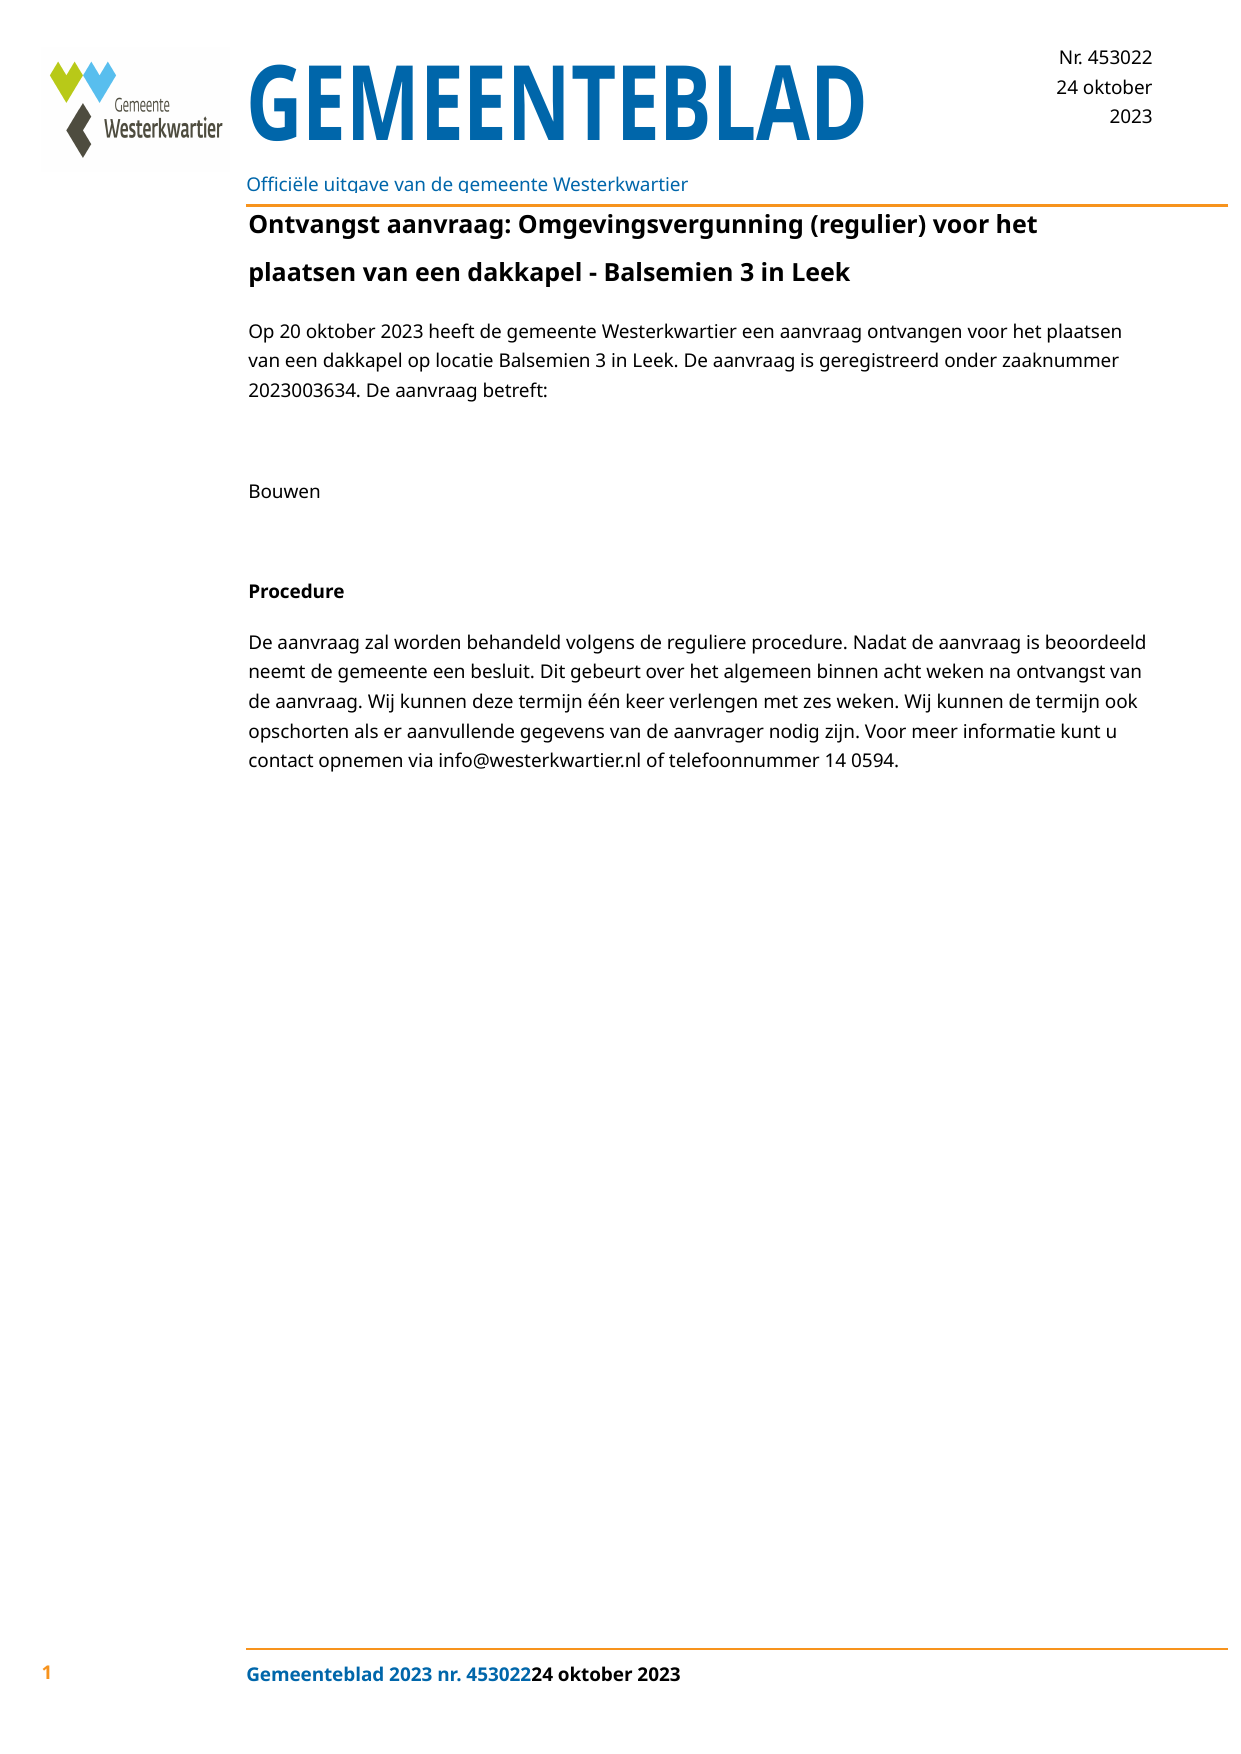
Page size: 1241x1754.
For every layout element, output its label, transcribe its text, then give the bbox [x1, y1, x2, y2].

text Op 20 oktober 2023 heeft de gemeente Westerkwartier een aanvraag ontvangen voor het plaatsen van een dakkapel op locatie Balsemien 3 in Leek. De aanvraag is geregistreerd onder zaaknummer 2023003634. De aanvraag betreft: [248, 318, 1152, 403]
text Bouwen [248, 478, 1152, 504]
text Procedure [248, 579, 1152, 604]
text De aanvraag zal worden behandeld volgens de reguliere procedure. Nadat de aanvraag is beoordeeld neemt de gemeente een besluit. Dit gebeurt over het algemeen binnen acht weken na ontvangst van de aanvraag. Wij kunnen deze termijn één keer verlengen met zes weken. Wij kunnen de termijn ook opschorten als er aanvullende gegevens van de aanvrager nodig zijn. Voor meer informatie kunt u contact opnemen via info@westerkwartier.nl of telefoonnummer 14 0594. [248, 629, 1152, 773]
text Ontvangst aanvraag: Omgevingsvergunning (regulier) voor het plaatsen van een dakkapel - Balsemien 3 in Leek [248, 207, 1152, 288]
picture [41, 47, 231, 172]
